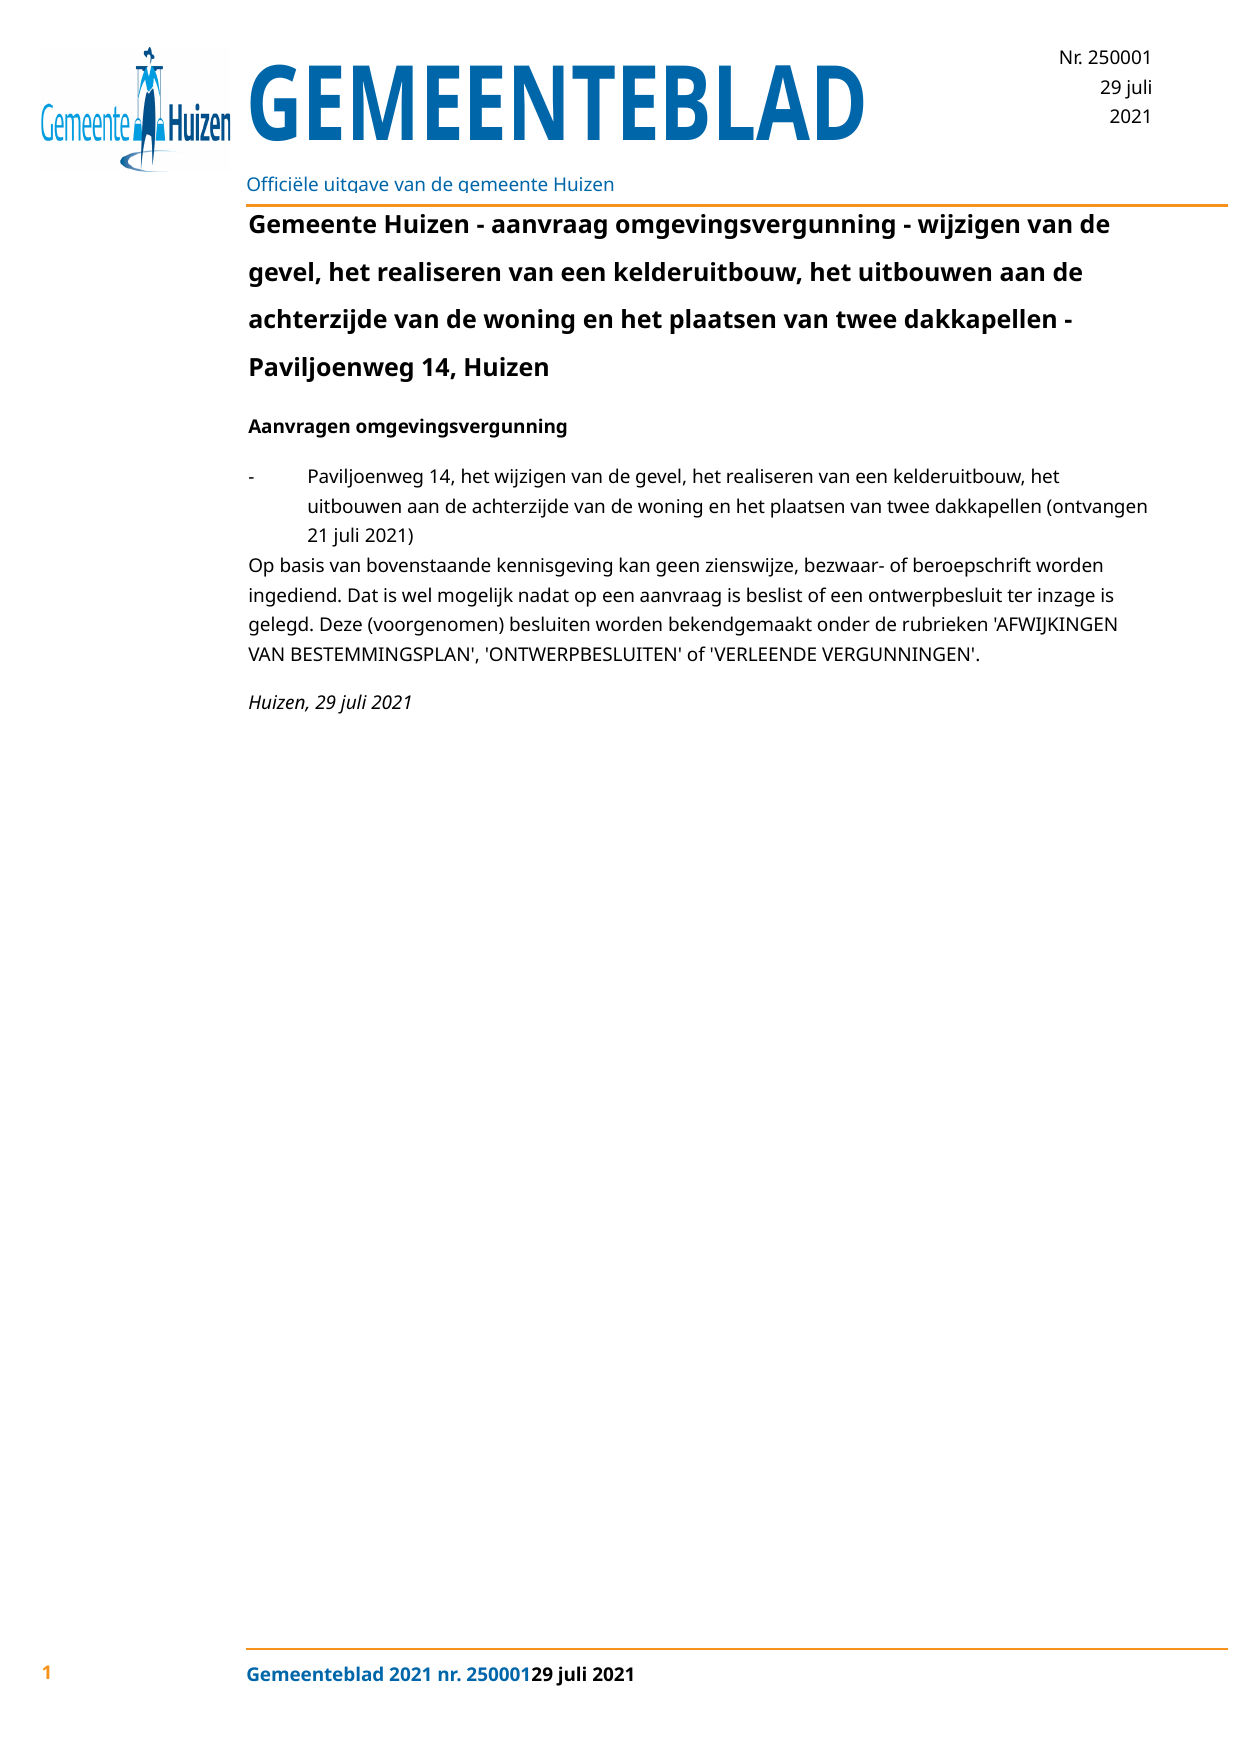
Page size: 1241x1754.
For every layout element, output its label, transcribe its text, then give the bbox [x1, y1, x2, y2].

text Op basis van bovenstaande kennisgeving kan geen zienswijze, bezwaar- of beroepschrift worden ingediend. Dat is wel mogelijk nadat op een aanvraag is beslist of een ontwerpbesluit ter inzage is gelegd. Deze (voorgenomen) besluiten worden bekendgemaakt onder de rubrieken 'AFWIJKINGEN VAN BESTEMMINGSPLAN', 'ONTWERPBESLUITEN' of 'VERLEENDE VERGUNNINGEN'. [248, 552, 1152, 667]
picture [41, 47, 231, 172]
list Paviljoenweg 14, het wijzigen van de gevel, het realiseren van een kelderuitbouw, het uitbouwen aan de achterzijde van de woning en het plaatsen van twee dakkapellen (ontvangen 21 juli 2021) [248, 463, 1152, 548]
text Huizen, 29 juli 2021 [248, 689, 1152, 714]
text Gemeente Huizen - aanvraag omgevingsvergunning - wijzigen van de gevel, het realiseren van een kelderuitbouw, het uitbouwen aan de achterzijde van de woning en het plaatsen van twee dakkapellen - Paviljoenweg 14, Huizen [248, 207, 1152, 384]
text Aanvragen omgevingsvergunning [248, 413, 1152, 439]
